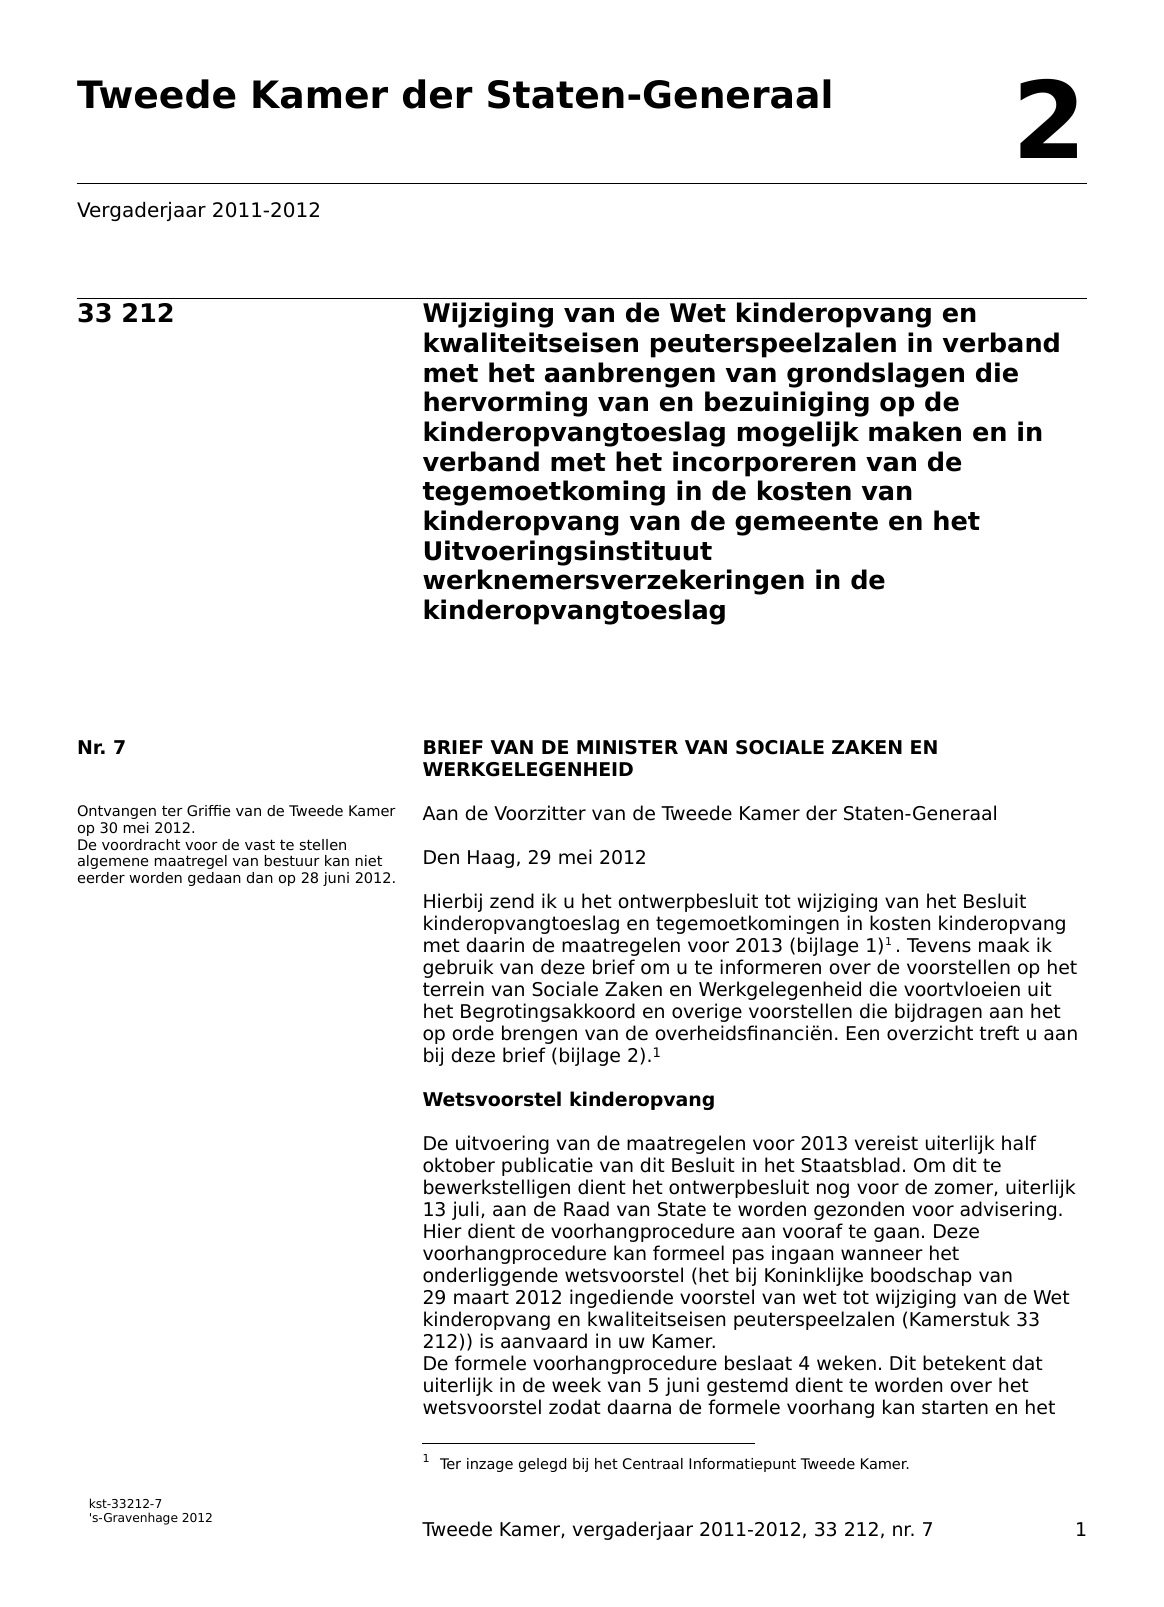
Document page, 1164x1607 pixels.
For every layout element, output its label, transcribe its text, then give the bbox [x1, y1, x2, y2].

text 's-Gravenhage 2012 [88, 1511, 323, 1525]
subtitle 33 212 Wijziging van de Wet kinderopvang en kwaliteitseisen peuterspeelzalen in verband met het aanbrengen van grondslagen die hervorming van en bezuiniging op de kinderopvangtoeslag mogelijk maken en in verband met het incorporeren van de tegemoetkoming in de kosten van kinderopvang van de gemeente en het Uitvoeringsinstituut werknemersverzekeringen in de kinderopvangtoeslag [77, 299, 1087, 626]
text Den Haag, 29 mei 2012 [422, 847, 1087, 869]
text De voordracht voor de vast te stellen algemene maatregel van bestuur kan niet eerder worden gedaan dan op 28 juni 2012. [77, 836, 399, 887]
table_cell Vergaderjaar 2011-2012 [77, 184, 1087, 298]
subtitle Wetsvoorstel kinderopvang [422, 1089, 1087, 1111]
text De formele voorhangprocedure beslaat 4 weken. Dit betekent dat uiterlijk in de week van 5 juni gestemd dient te worden over het wetsvoorstel zodat daarna de formele voorhang kan starten en het [422, 1353, 1087, 1419]
text De uitvoering van de maatregelen voor 2013 vereist uiterlijk half oktober publicatie van dit Besluit in het Staatsblad. Om dit te bewerkstelligen dient het ontwerpbesluit nog voor de zomer, uiterlijk 13 juli, aan de Raad van State te worden gezonden voor advisering. Hier dient de voorhangprocedure aan vooraf te gaan. Deze voorhangprocedure kan formeel pas ingaan wanneer het onderliggende wetsvoorstel (het bij Koninklijke boodschap van 29 maart 2012 ingediende voorstel van wet tot wijziging van de Wet kinderopvang en kwaliteitseisen peuterspeelzalen (Kamerstuk 33 212)) is aanvaard in uw Kamer. [422, 1133, 1087, 1353]
table_header 2 [886, 59, 1087, 183]
text Ter inzage gelegd bij het Centraal Informatiepunt Tweede Kamer. [422, 1452, 1087, 1474]
subtitle Nr. 7 BRIEF VAN DE MINISTER VAN SOCIALE ZAKEN EN WERKGELEGENHEID [77, 737, 1087, 781]
table_header Tweede Kamer der Staten-Generaal [77, 59, 886, 183]
text Aan de Voorzitter van de Tweede Kamer der Staten-Generaal [422, 803, 1087, 825]
text kst-33212-7 [88, 1497, 323, 1511]
text Ontvangen ter Griffie van de Tweede Kamer op 30 mei 2012. [77, 803, 399, 836]
text Hierbij zend ik u het ontwerpbesluit tot wijziging van het Besluit kinderopvangtoeslag en tegemoetkomingen in kosten kinderopvang met daarin de maatregelen voor 2013 (bijlage 1). Tevens maak ik gebruik van deze brief om u te informeren over de voorstellen op het terrein van Sociale Zaken en Werkgelegenheid die voortvloeien uit het Begrotingsakkoord en overige voorstellen die bijdragen aan het op orde brengen van de overheidsfinanciën. Een overzicht treft u aan bij deze brief (bijlage 2).1 [422, 891, 1087, 1067]
